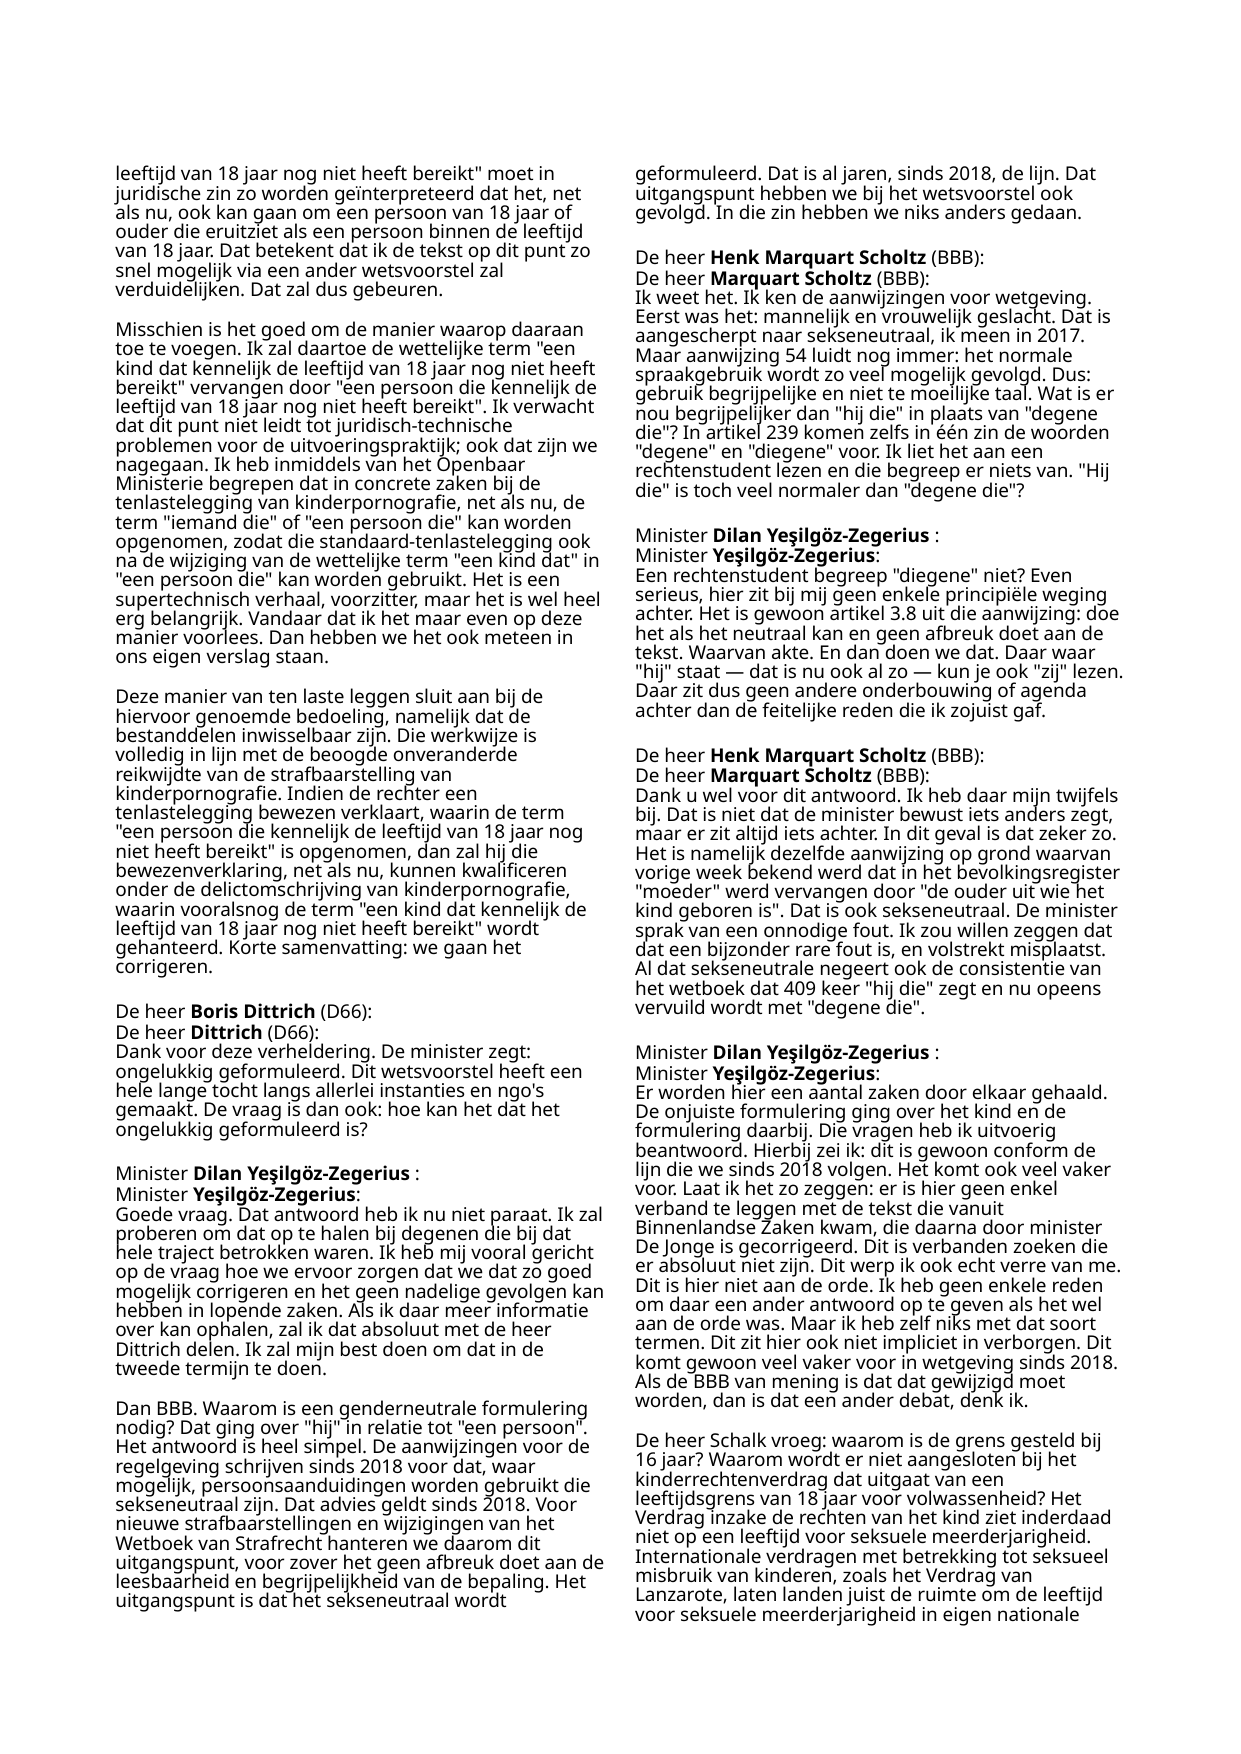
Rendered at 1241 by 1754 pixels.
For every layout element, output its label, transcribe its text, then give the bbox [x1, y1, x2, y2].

text Een rechtenstudent begreep "diegene" niet? Even serieus, hier zit bij mij geen enkele principiële weging achter. Het is gewoon artikel 3.8 uit die aanwijzing: doe het als het neutraal kan en geen afbreuk doet aan de tekst. Waarvan akte. En dan doen we dat. Daar waar "hij" staat — dat is nu ook al zo — kun je ook "zij" lezen. Daar zit dus geen andere onderbouwing of agenda achter dan de feitelijke reden die ik zojuist gaf. [635, 567, 1125, 721]
text Minister Dilan Yeşilgöz-Zegerius : [115, 1161, 605, 1186]
text Minister Yeşilgöz-Zegerius: [635, 547, 1125, 567]
text De heer Schalk vroeg: waarom is de grens gesteld bij 16 jaar? Waarom wordt er niet aangesloten bij het kinderrechtenverdrag dat uitgaat van een leeftijdsgrens van 18 jaar voor volwassenheid? Het Verdrag inzake de rechten van het kind ziet inderdaad niet op een leeftijd voor seksuele meerderjarigheid. Internationale verdragen met betrekking tot seksueel misbruik van kinderen, zoals het Verdrag van Lanzarote, laten landen juist de ruimte om de leeftijd voor seksuele meerderjarigheid in eigen nationale [635, 1432, 1125, 1625]
text Er worden hier een aantal zaken door elkaar gehaald. De onjuiste formulering ging over het kind en de formulering daarbij. Die vragen heb ik uitvoerig beantwoord. Hierbij zei ik: dit is gewoon conform de lijn die we sinds 2018 volgen. Het komt ook veel vaker voor. Laat ik het zo zeggen: er is hier geen enkel verband te leggen met de tekst die vanuit Binnenlandse Zaken kwam, die daarna door minister De Jonge is gecorrigeerd. Dit is verbanden zoeken die er absoluut niet zijn. Dit werp ik ook echt verre van me. Dit is hier niet aan de orde. Ik heb geen enkele reden om daar een ander antwoord op te geven als het wel aan de orde was. Maar ik heb zelf niks met dat soort termen. Dit zit hier ook niet impliciet in verborgen. Dit komt gewoon veel vaker voor in wetgeving sinds 2018. Als de BBB van mening is dat dat gewijzigd moet worden, dan is dat een ander debat, denk ik. [635, 1084, 1125, 1411]
text Deze manier van ten laste leggen sluit aan bij de hiervoor genoemde bedoeling, namelijk dat de bestanddelen inwisselbaar zijn. Die werkwijze is volledig in lijn met de beoogde onveranderde reikwijdte van de strafbaarstelling van kinderpornografie. Indien de rechter een tenlastelegging bewezen verklaart, waarin de term "een persoon die kennelijk de leeftijd van 18 jaar nog niet heeft bereikt" is opgenomen, dan zal hij die bewezenverklaring, net als nu, kunnen kwalificeren onder de delictomschrijving van kinderpornografie, waarin vooralsnog de term "een kind dat kennelijk de leeftijd van 18 jaar nog niet heeft bereikt" wordt gehanteerd. Korte samenvatting: we gaan het corrigeren. [115, 688, 605, 978]
text De heer Marquart Scholtz (BBB): [635, 270, 1125, 289]
text Minister Yeşilgöz-Zegerius: [635, 1064, 1125, 1084]
text De heer Henk Marquart Scholtz (BBB): [635, 742, 1125, 767]
text leeftijd van 18 jaar nog niet heeft bereikt" moet in juridische zin zo worden geïnterpreteerd dat het, net als nu, ook kan gaan om een persoon van 18 jaar of ouder die eruitziet als een persoon binnen de leeftijd van 18 jaar. Dat betekent dat ik de tekst op dit punt zo snel mogelijk via een ander wetsvoorstel zal verduidelijken. Dat zal dus gebeuren. [115, 165, 605, 300]
text Minister Dilan Yeşilgöz-Zegerius : [635, 522, 1125, 547]
text De heer Henk Marquart Scholtz (BBB): [635, 244, 1125, 270]
text Ik weet het. Ik ken de aanwijzingen voor wetgeving. Eerst was het: mannelijk en vrouwelijk geslacht. Dat is aangescherpt naar sekseneutraal, ik meen in 2017. Maar aanwijzing 54 luidt nog immer: het normale spraakgebruik wordt zo veel mogelijk gevolgd. Dus: gebruik begrijpelijke en niet te moeilijke taal. Wat is er nou begrijpelijker dan "hij die" in plaats van "degene die"? In artikel 239 komen zelfs in één zin de woorden "degene" en "diegene" voor. Ik liet het aan een rechtenstudent lezen en die begreep er niets van. "Hij die" is toch veel normaler dan "degene die"? [635, 289, 1125, 501]
text Misschien is het goed om de manier waarop daaraan toe te voegen. Ik zal daartoe de wettelijke term "een kind dat kennelijk de leeftijd van 18 jaar nog niet heeft bereikt" vervangen door "een persoon die kennelijk de leeftijd van 18 jaar nog niet heeft bereikt". Ik verwacht dat dit punt niet leidt tot juridisch-technische problemen voor de uitvoeringspraktijk; ook dat zijn we nagegaan. Ik heb inmiddels van het Openbaar Ministerie begrepen dat in concrete zaken bij de tenlastelegging van kinderpornografie, net als nu, de term "iemand die" of "een persoon die" kan worden opgenomen, zodat die standaard-tenlastelegging ook na de wijziging van de wettelijke term "een kind dat" in "een persoon die" kan worden gebruikt. Het is een supertechnisch verhaal, voorzitter, maar het is wel heel erg belangrijk. Vandaar dat ik het maar even op deze manier voorlees. Dan hebben we het ook meteen in ons eigen verslag staan. [115, 321, 605, 668]
text De heer Marquart Scholtz (BBB): [635, 767, 1125, 787]
text Dank voor deze verheldering. De minister zegt: ongelukkig geformuleerd. Dit wetsvoorstel heeft een hele lange tocht langs allerlei instanties en ngo's gemaakt. De vraag is dan ook: hoe kan het dat het ongelukkig geformuleerd is? [115, 1043, 605, 1140]
text Dank u wel voor dit antwoord. Ik heb daar mijn twijfels bij. Dat is niet dat de minister bewust iets anders zegt, maar er zit altijd iets achter. In dit geval is dat zeker zo. Het is namelijk dezelfde aanwijzing op grond waarvan vorige week bekend werd dat in het bevolkingsregister "moeder" werd vervangen door "de ouder uit wie het kind geboren is". Dat is ook sekseneutraal. De minister sprak van een onnodige fout. Ik zou willen zeggen dat dat een bijzonder rare fout is, en volstrekt misplaatst. Al dat sekseneutrale negeert ook de consistentie van het wetboek dat 409 keer "hij die" zegt en nu opeens vervuild wordt met "degene die". [635, 787, 1125, 1018]
text De heer Boris Dittrich (D66): [115, 998, 605, 1024]
text De heer Dittrich (D66): [115, 1024, 605, 1043]
text geformuleerd. Dat is al jaren, sinds 2018, de lijn. Dat uitgangspunt hebben we bij het wetsvoorstel ook gevolgd. In die zin hebben we niks anders gedaan. [635, 165, 1125, 223]
text Minister Yeşilgöz-Zegerius: [115, 1186, 605, 1206]
text Minister Dilan Yeşilgöz-Zegerius : [635, 1039, 1125, 1064]
text Dan BBB. Waarom is een genderneutrale formulering nodig? Dat ging over "hij" in relatie tot "een persoon". Het antwoord is heel simpel. De aanwijzingen voor de regelgeving schrijven sinds 2018 voor dat, waar mogelijk, persoonsaanduidingen worden gebruikt die sekseneutraal zijn. Dat advies geldt sinds 2018. Voor nieuwe strafbaarstellingen en wijzigingen van het Wetboek van Strafrecht hanteren we daarom dit uitgangspunt, voor zover het geen afbreuk doet aan de leesbaarheid en begrijpelijkheid van de bepaling. Het uitgangspunt is dat het sekseneutraal wordt [115, 1400, 605, 1612]
text Goede vraag. Dat antwoord heb ik nu niet paraat. Ik zal proberen om dat op te halen bij degenen die bij dat hele traject betrokken waren. Ik heb mij vooral gericht op de vraag hoe we ervoor zorgen dat we dat zo goed mogelijk corrigeren en het geen nadelige gevolgen kan hebben in lopende zaken. Als ik daar meer informatie over kan ophalen, zal ik dat absoluut met de heer Dittrich delen. Ik zal mijn best doen om dat in de tweede termijn te doen. [115, 1206, 605, 1379]
